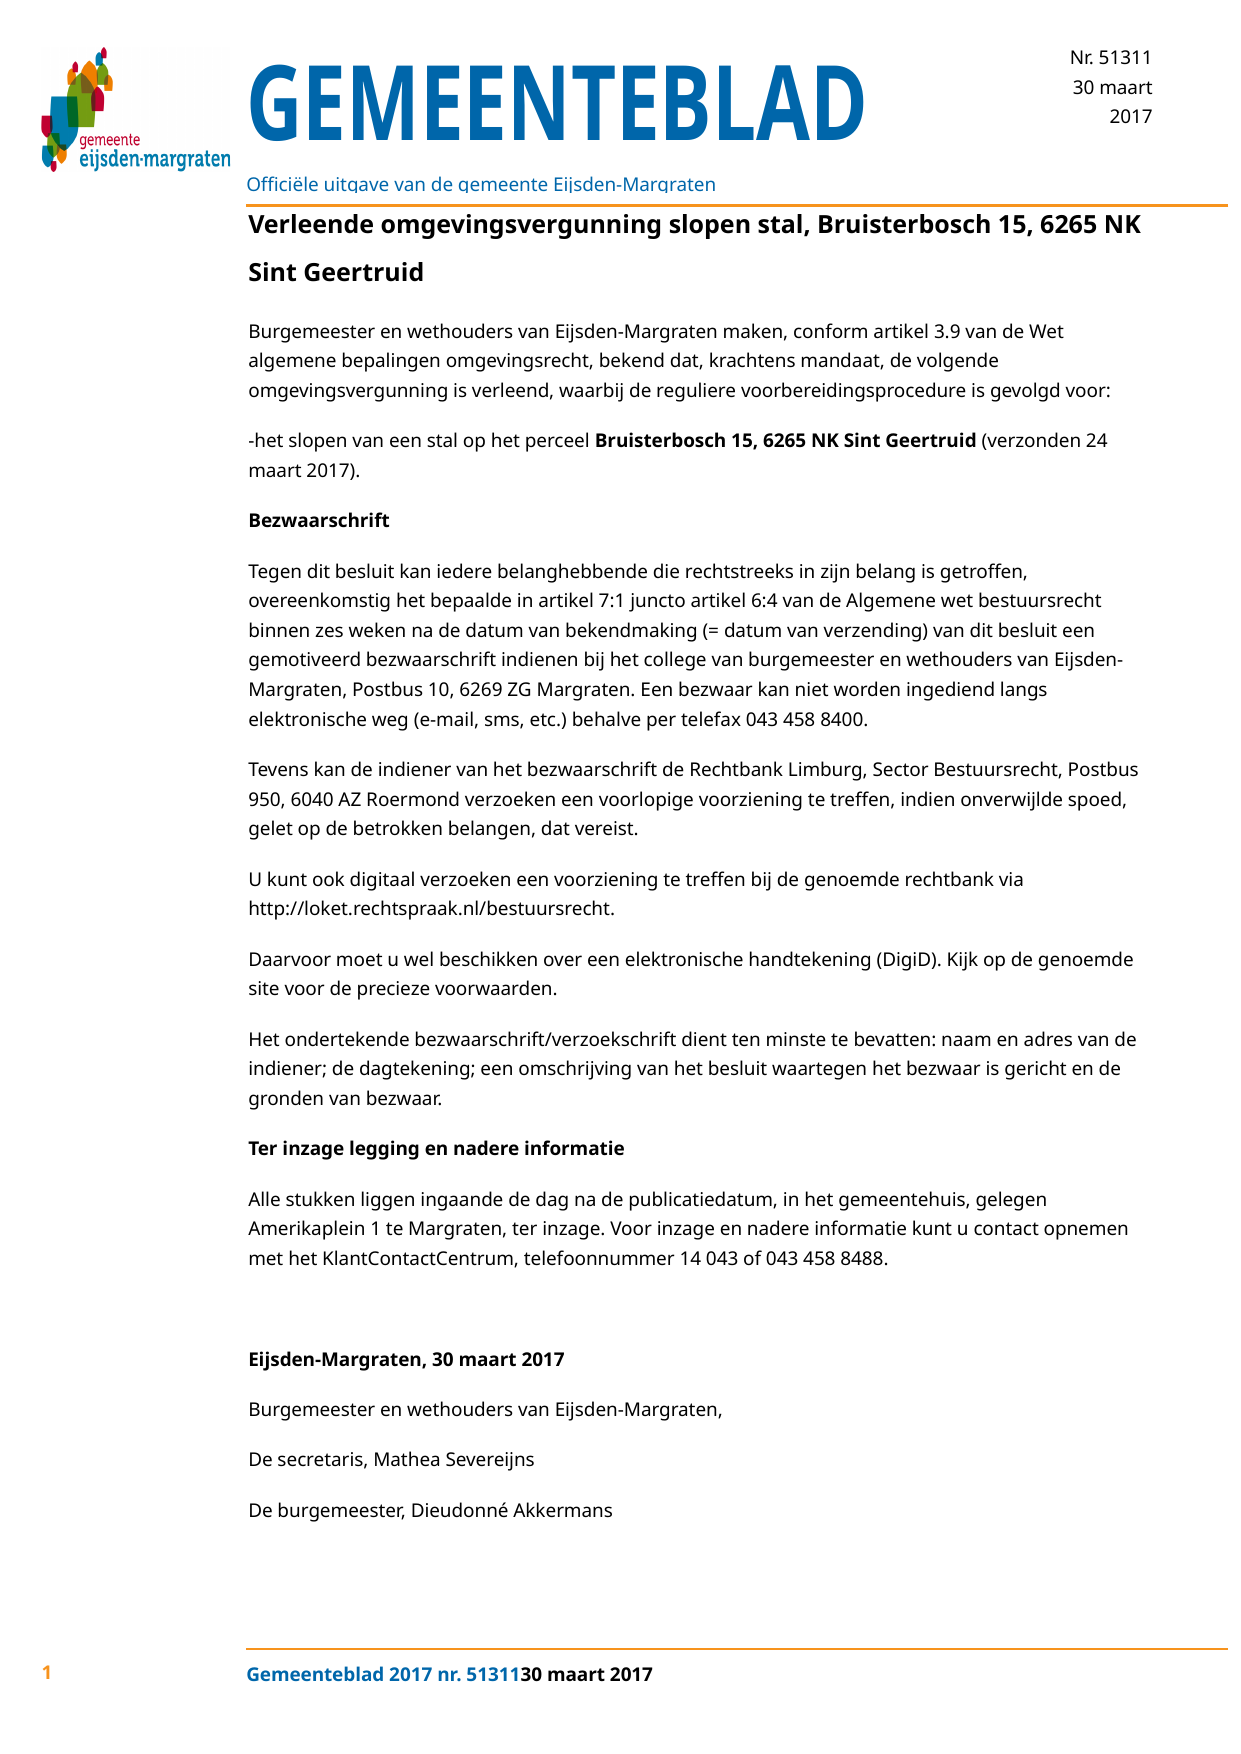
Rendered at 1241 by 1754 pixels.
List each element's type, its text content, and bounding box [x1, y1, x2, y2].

text U kunt ook digitaal verzoeken een voorziening te treffen bij de genoemde rechtbank via http://loket.rechtspraak.nl/bestuursrecht. [248, 866, 1152, 921]
text De secretaris, Mathea Severeijns [248, 1447, 1152, 1472]
text Het ondertekende bezwaarschrift/verzoekschrift dient ten minste te bevatten: naam en adres van de indiener; de dagtekening; een omschrijving van het besluit waartegen het bezwaar is gericht en de gronden van bezwaar. [248, 1026, 1152, 1111]
text Alle stukken liggen ingaande de dag na de publicatiedatum, in het gemeentehuis, gelegen Amerikaplein 1 te Margraten, ter inzage. Voor inzage en nadere informatie kunt u contact opnemen met het KlantContactCentrum, telefoonnummer 14 043 of 043 458 8488. [248, 1186, 1152, 1271]
text Ter inzage legging en nadere informatie [248, 1135, 1152, 1161]
text Tevens kan de indiener van het bezwaarschrift de Rechtbank Limburg, Sector Bestuursrecht, Postbus 950, 6040 AZ Roermond verzoeken een voorlopige voorziening te treffen, indien onverwijlde spoed, gelet op de betrokken belangen, dat vereist. [248, 756, 1152, 841]
text -het slopen van een stal op het perceel Bruisterbosch 15, 6265 NK Sint Geertruid (verzonden 24 maart 2017). [248, 427, 1152, 483]
text Burgemeester en wethouders van Eijsden-Margraten, [248, 1396, 1152, 1422]
text Burgemeester en wethouders van Eijsden-Margraten maken, conform artikel 3.9 van de Wet algemene bepalingen omgevingsrecht, bekend dat, krachtens mandaat, de volgende omgevingsvergunning is verleend, waarbij de reguliere voorbereidingsprocedure is gevolgd voor: [248, 318, 1152, 403]
text Verleende omgevingsvergunning slopen stal, Bruisterbosch 15, 6265 NK Sint Geertruid [248, 207, 1152, 288]
text Daarvoor moet u wel beschikken over een elektronische handtekening (DigiD). Kijk op de genoemde site voor de precieze voorwaarden. [248, 946, 1152, 1001]
text Tegen dit besluit kan iedere belanghebbende die rechtstreeks in zijn belang is getroffen, overeenkomstig het bepaalde in artikel 7:1 juncto artikel 6:4 van de Algemene wet bestuursrecht binnen zes weken na de datum van bekendmaking (= datum van verzending) van dit besluit een gemotiveerd bezwaarschrift indienen bij het college van burgemeester en wethouders van Eijsden-Margraten, Postbus 10, 6269 ZG Margraten. Een bezwaar kan niet worden ingediend langs elektronische weg (e-mail, sms, etc.) behalve per telefax 043 458 8400. [248, 558, 1152, 732]
text De burgemeester, Dieudonné Akkermans [248, 1497, 1152, 1523]
text Eijsden-Margraten, 30 maart 2017 [248, 1346, 1152, 1372]
text Bezwaarschrift [248, 507, 1152, 533]
picture [41, 47, 231, 172]
